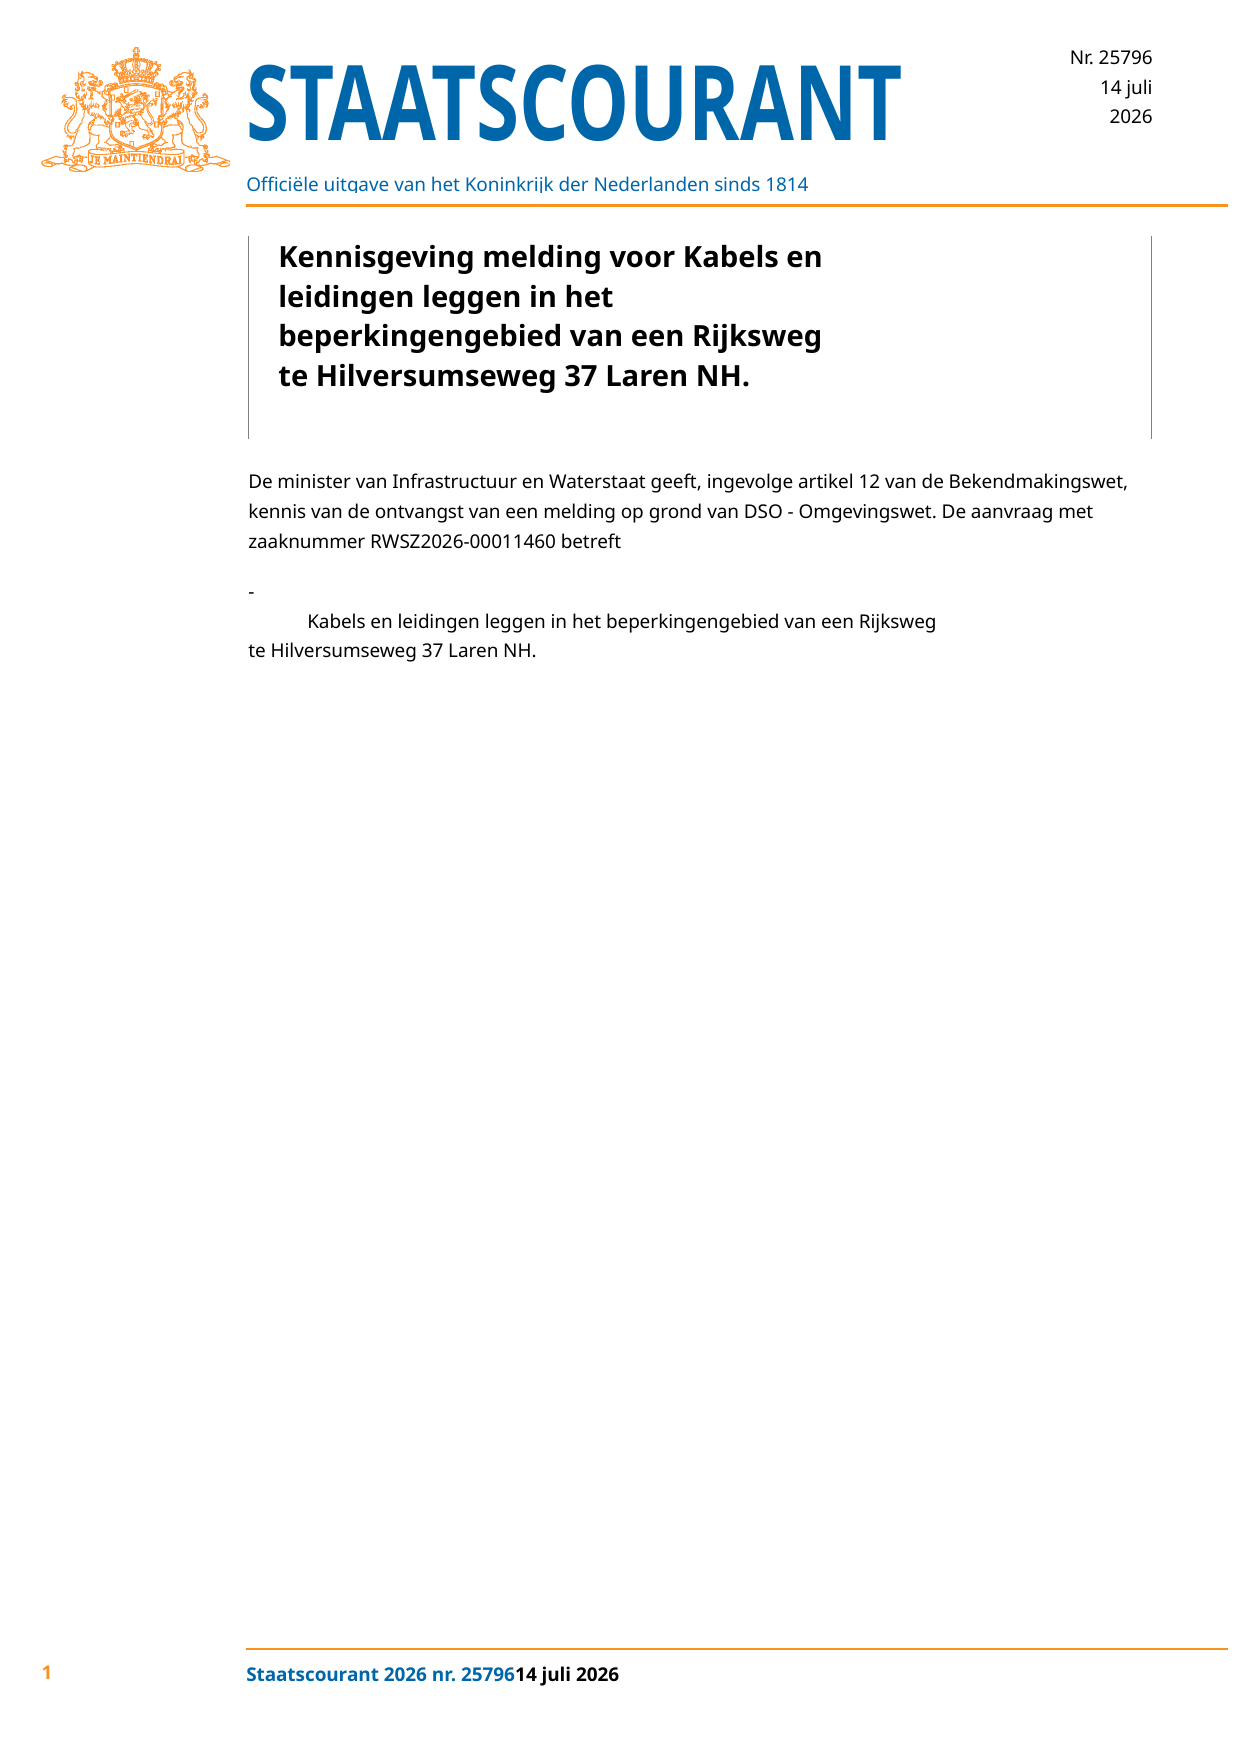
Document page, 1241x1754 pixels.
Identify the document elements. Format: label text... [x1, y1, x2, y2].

table_header [1090, 236, 1151, 413]
picture [41, 47, 231, 172]
text De minister van Infrastructuur en Waterstaat geeft, ingevolge artikel 12 van de Bekendmakingswet, kennis van de ontvangst van een melding op grond van DSO - Omgevingswet. De aanvraag met zaaknummer RWSZ2026-00011460 betreft [248, 469, 1152, 553]
table_header [850, 236, 912, 413]
list Kabels en leidingen leggen in het beperkingengebied van een Rijksweg [248, 608, 1152, 633]
table_header Kennisgeving melding voor Kabels en leidingen leggen in het beperkingengebied van een Rijksweg te Hilversumseweg 37 Laren NH. [249, 236, 850, 439]
text te Hilversumseweg 37 Laren NH. [248, 637, 1152, 663]
picture [912, 236, 1090, 414]
table_header [850, 414, 1151, 439]
